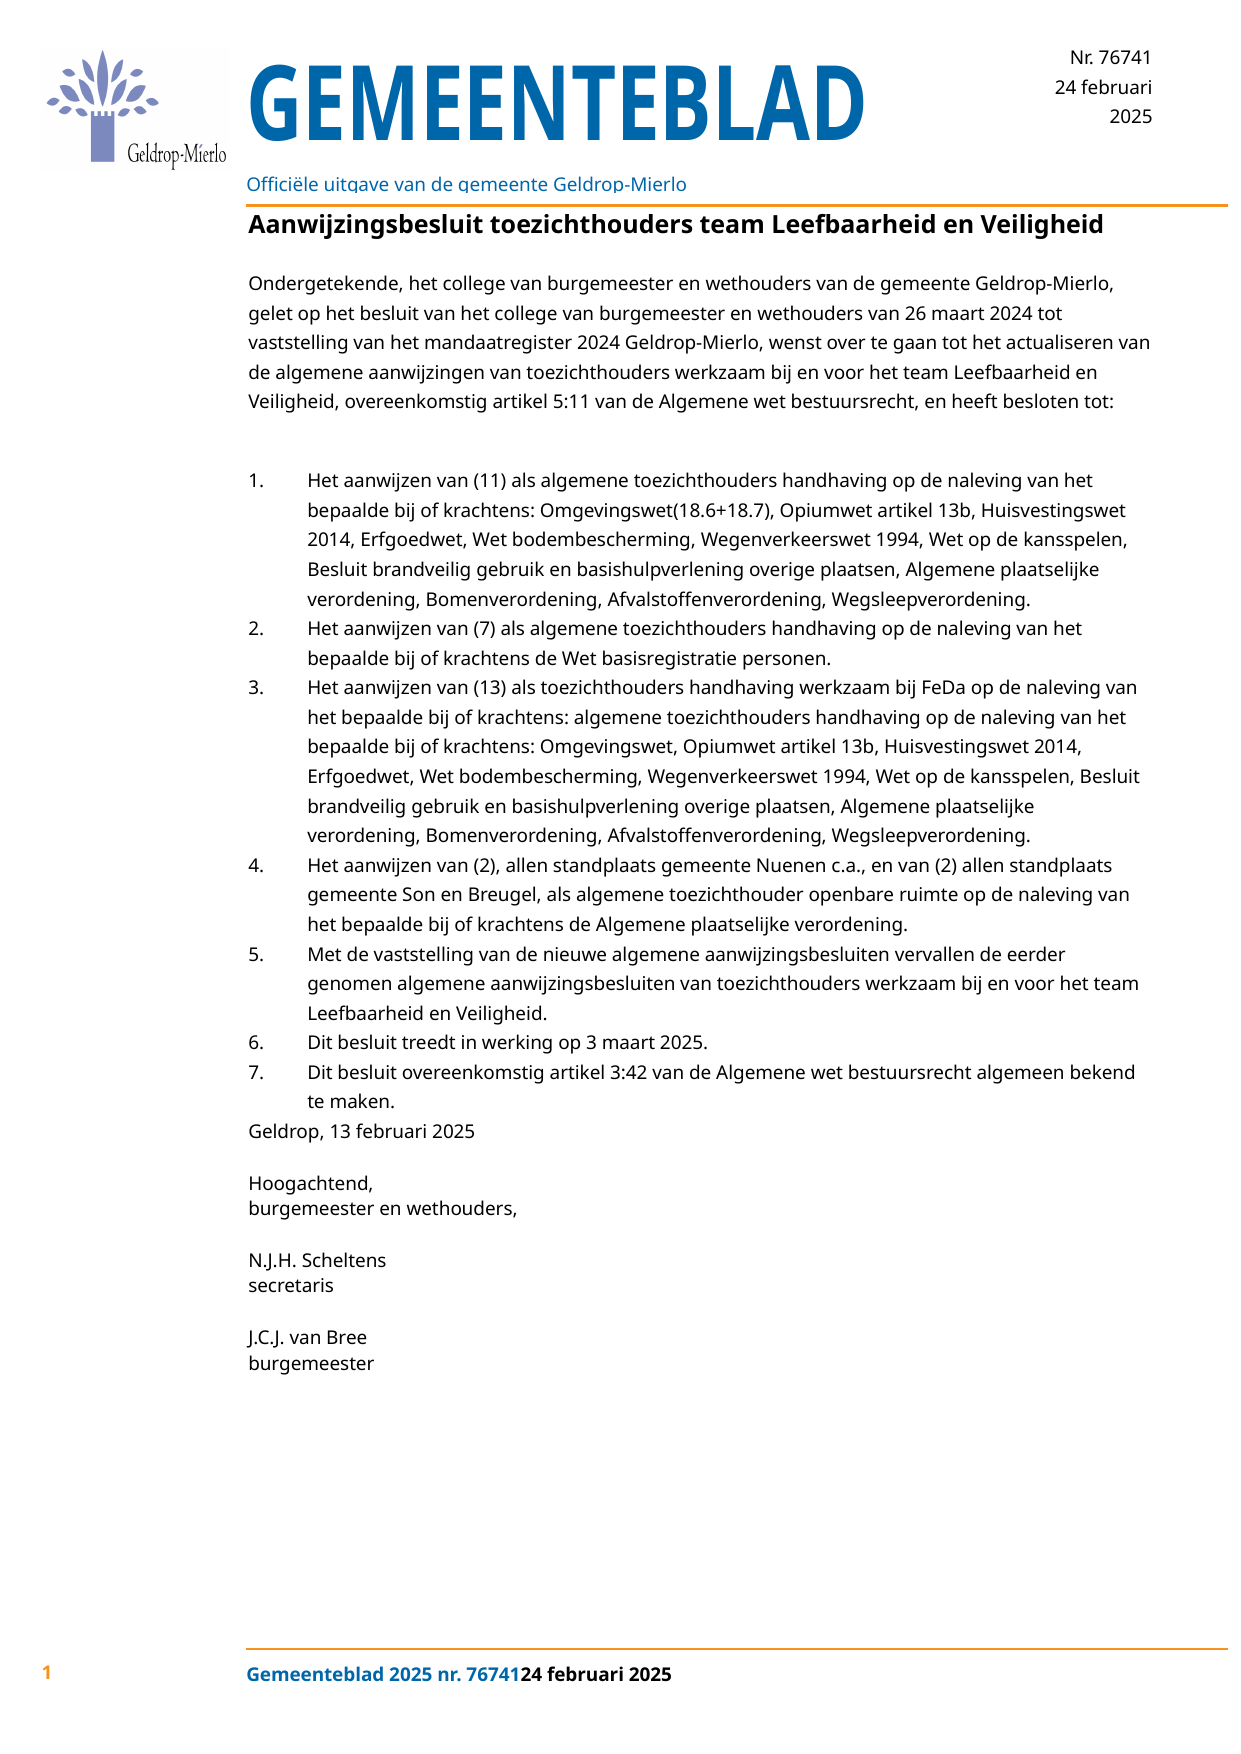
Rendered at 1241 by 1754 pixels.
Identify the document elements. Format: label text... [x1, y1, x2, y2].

list Het aanwijzen van (13) als toezichthouders handhaving werkzaam bij FeDa op de naleving van het bepaalde bij of krachtens: algemene toezichthouders handhaving op de naleving van het bepaalde bij of krachtens: Omgevingswet, Opiumwet artikel 13b, Huisvestingswet 2014, Erfgoedwet, Wet bodembescherming, Wegenverkeerswet 1994, Wet op de kansspelen, Besluit brandveilig gebruik en basishulpverlening overige plaatsen, Algemene plaatselijke verordening, Bomenverordening, Afvalstoffenverordening, Wegsleepverordening. [248, 674, 1152, 848]
text secretaris [248, 1273, 1152, 1298]
text Ondergetekende, het college van burgemeester en wethouders van de gemeente Geldrop-Mierlo, gelet op het besluit van het college van burgemeester en wethouders van 26 maart 2024 tot vaststelling van het mandaatregister 2024 Geldrop-Mierlo, wenst over te gaan tot het actualiseren van de algemene aanwijzingen van toezichthouders werkzaam bij en voor het team Leefbaarheid en Veiligheid, overeenkomstig artikel 5:11 van de Algemene wet bestuursrecht, en heeft besloten tot: [248, 270, 1152, 414]
list Dit besluit overeenkomstig artikel 3:42 van de Algemene wet bestuursrecht algemeen bekend te maken. [248, 1059, 1152, 1114]
text Hoogachtend, [248, 1170, 1152, 1196]
list Dit besluit treedt in werking op 3 maart 2025. [248, 1029, 1152, 1055]
list Het aanwijzen van (7) als algemene toezichthouders handhaving op de naleving van het bepaalde bij of krachtens de Wet basisregistratie personen. [248, 615, 1152, 671]
picture [41, 47, 231, 172]
text N.J.H. Scheltens [248, 1247, 1152, 1273]
text Geldrop, 13 februari 2025 [248, 1118, 1152, 1144]
list Het aanwijzen van (2), allen standplaats gemeente Nuenen c.a., en van (2) allen standplaats gemeente Son en Breugel, als algemene toezichthouder openbare ruimte op de naleving van het bepaalde bij of krachtens de Algemene plaatselijke verordening. [248, 852, 1152, 937]
list Het aanwijzen van (11) als algemene toezichthouders handhaving op de naleving van het bepaalde bij of krachtens: Omgevingswet(18.6+18.7), Opiumwet artikel 13b, Huisvestingswet 2014, Erfgoedwet, Wet bodembescherming, Wegenverkeerswet 1994, Wet op de kansspelen, Besluit brandveilig gebruik en basishulpverlening overige plaatsen, Algemene plaatselijke verordening, Bomenverordening, Afvalstoffenverordening, Wegsleepverordening. [248, 467, 1152, 612]
list Met de vaststelling van de nieuwe algemene aanwijzingsbesluiten vervallen de eerder genomen algemene aanwijzingsbesluiten van toezichthouders werkzaam bij en voor het team Leefbaarheid en Veiligheid. [248, 941, 1152, 1026]
text J.C.J. van Bree [248, 1324, 1152, 1350]
text Aanwijzingsbesluit toezichthouders team Leefbaarheid en Veiligheid [248, 207, 1152, 241]
text burgemeester [248, 1350, 1152, 1376]
text burgemeester en wethouders, [248, 1196, 1152, 1221]
